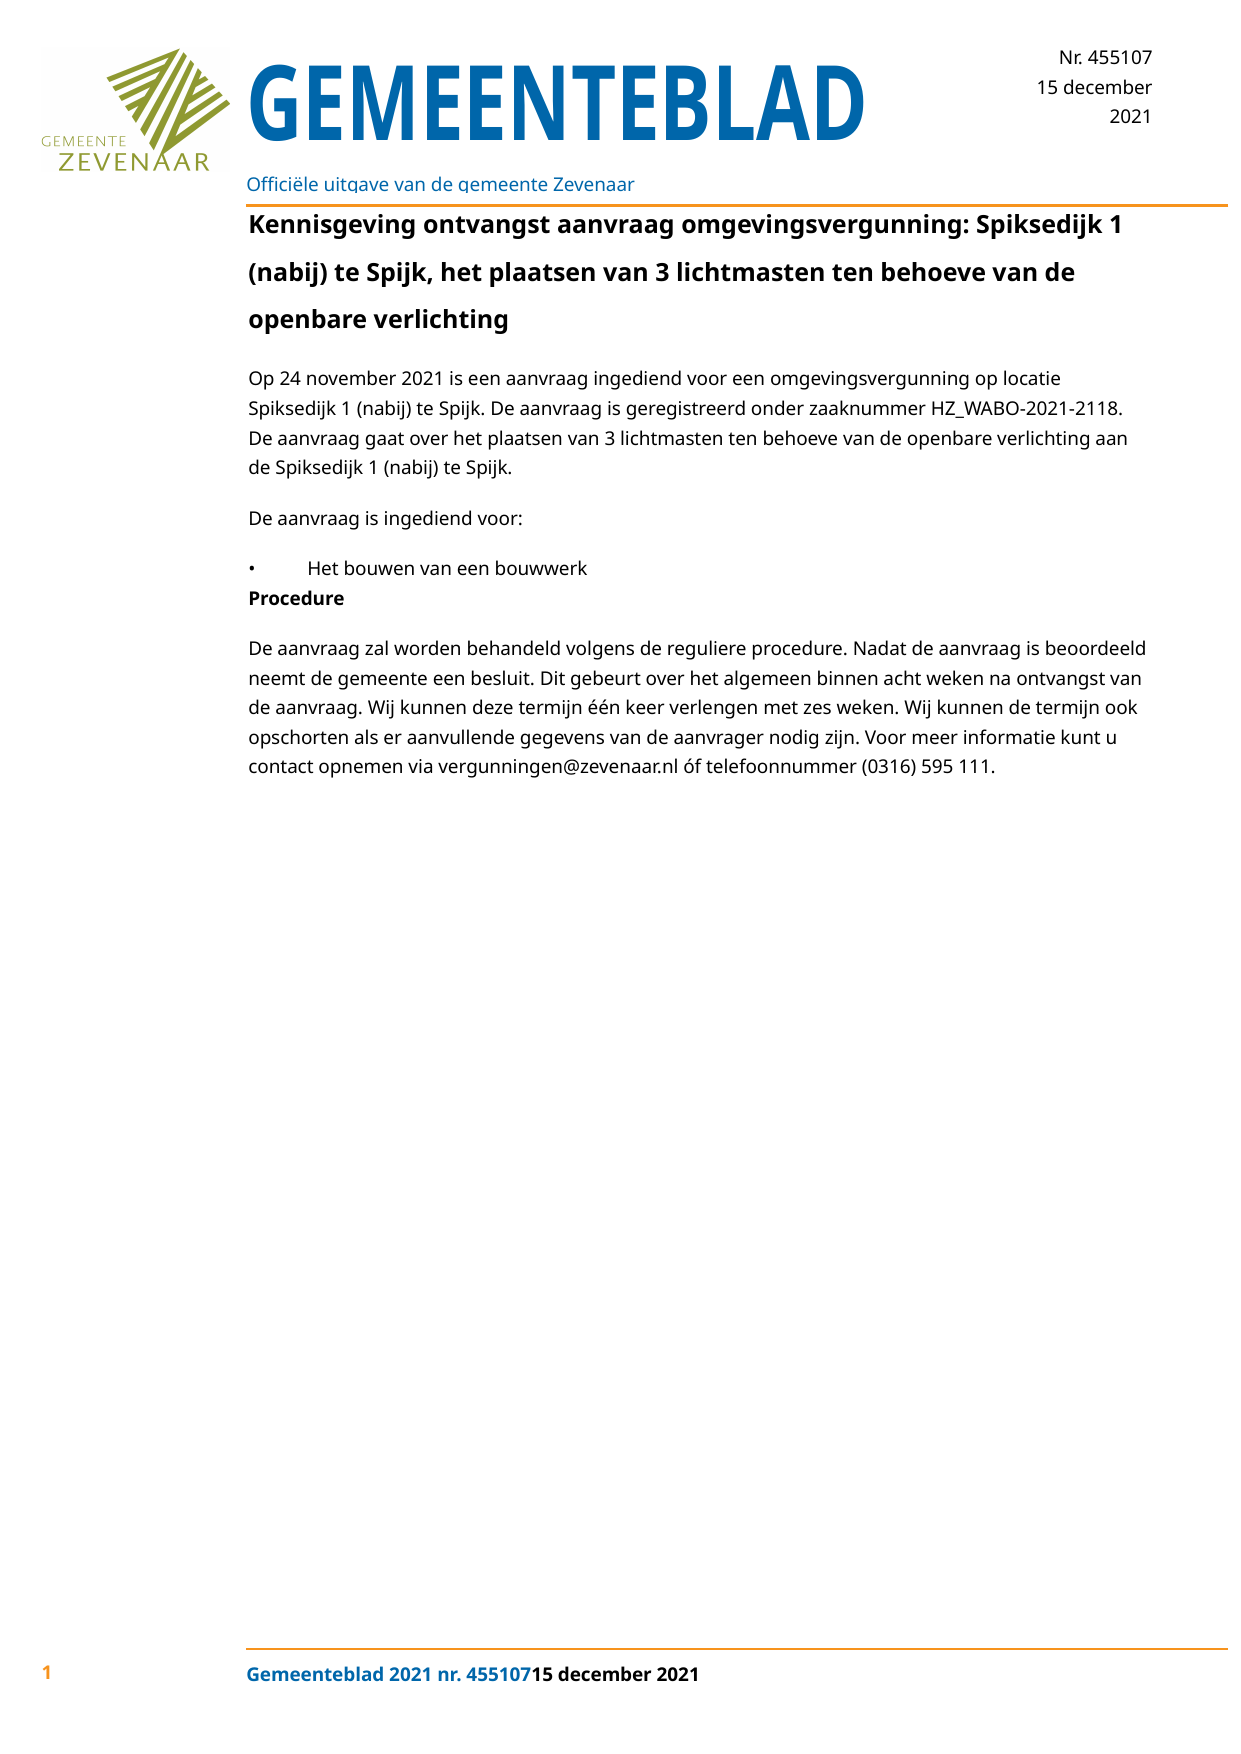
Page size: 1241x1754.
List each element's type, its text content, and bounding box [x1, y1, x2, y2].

text De aanvraag zal worden behandeld volgens de reguliere procedure. Nadat de aanvraag is beoordeeld neemt de gemeente een besluit. Dit gebeurt over het algemeen binnen acht weken na ontvangst van de aanvraag. Wij kunnen deze termijn één keer verlengen met zes weken. Wij kunnen de termijn ook opschorten als er aanvullende gegevens van de aanvrager nodig zijn. Voor meer informatie kunt u contact opnemen via vergunningen@zevenaar.nl óf telefoonnummer (0316) 595 111. [248, 635, 1152, 779]
text Procedure [248, 585, 1152, 610]
list Het bouwen van een bouwwerk [248, 555, 1152, 581]
picture [41, 47, 231, 172]
text Kennisgeving ontvangst aanvraag omgevingsvergunning: Spiksedijk 1 (nabij) te Spijk, het plaatsen van 3 lichtmasten ten behoeve van de openbare verlichting [248, 207, 1152, 336]
text Op 24 november 2021 is een aanvraag ingediend voor een omgevingsvergunning op locatie Spiksedijk 1 (nabij) te Spijk. De aanvraag is geregistreerd onder zaaknummer HZ_WABO-2021-2118. De aanvraag gaat over het plaatsen van 3 lichtmasten ten behoeve van de openbare verlichting aan de Spiksedijk 1 (nabij) te Spijk. [248, 366, 1152, 480]
text De aanvraag is ingediend voor: [248, 505, 1152, 530]
